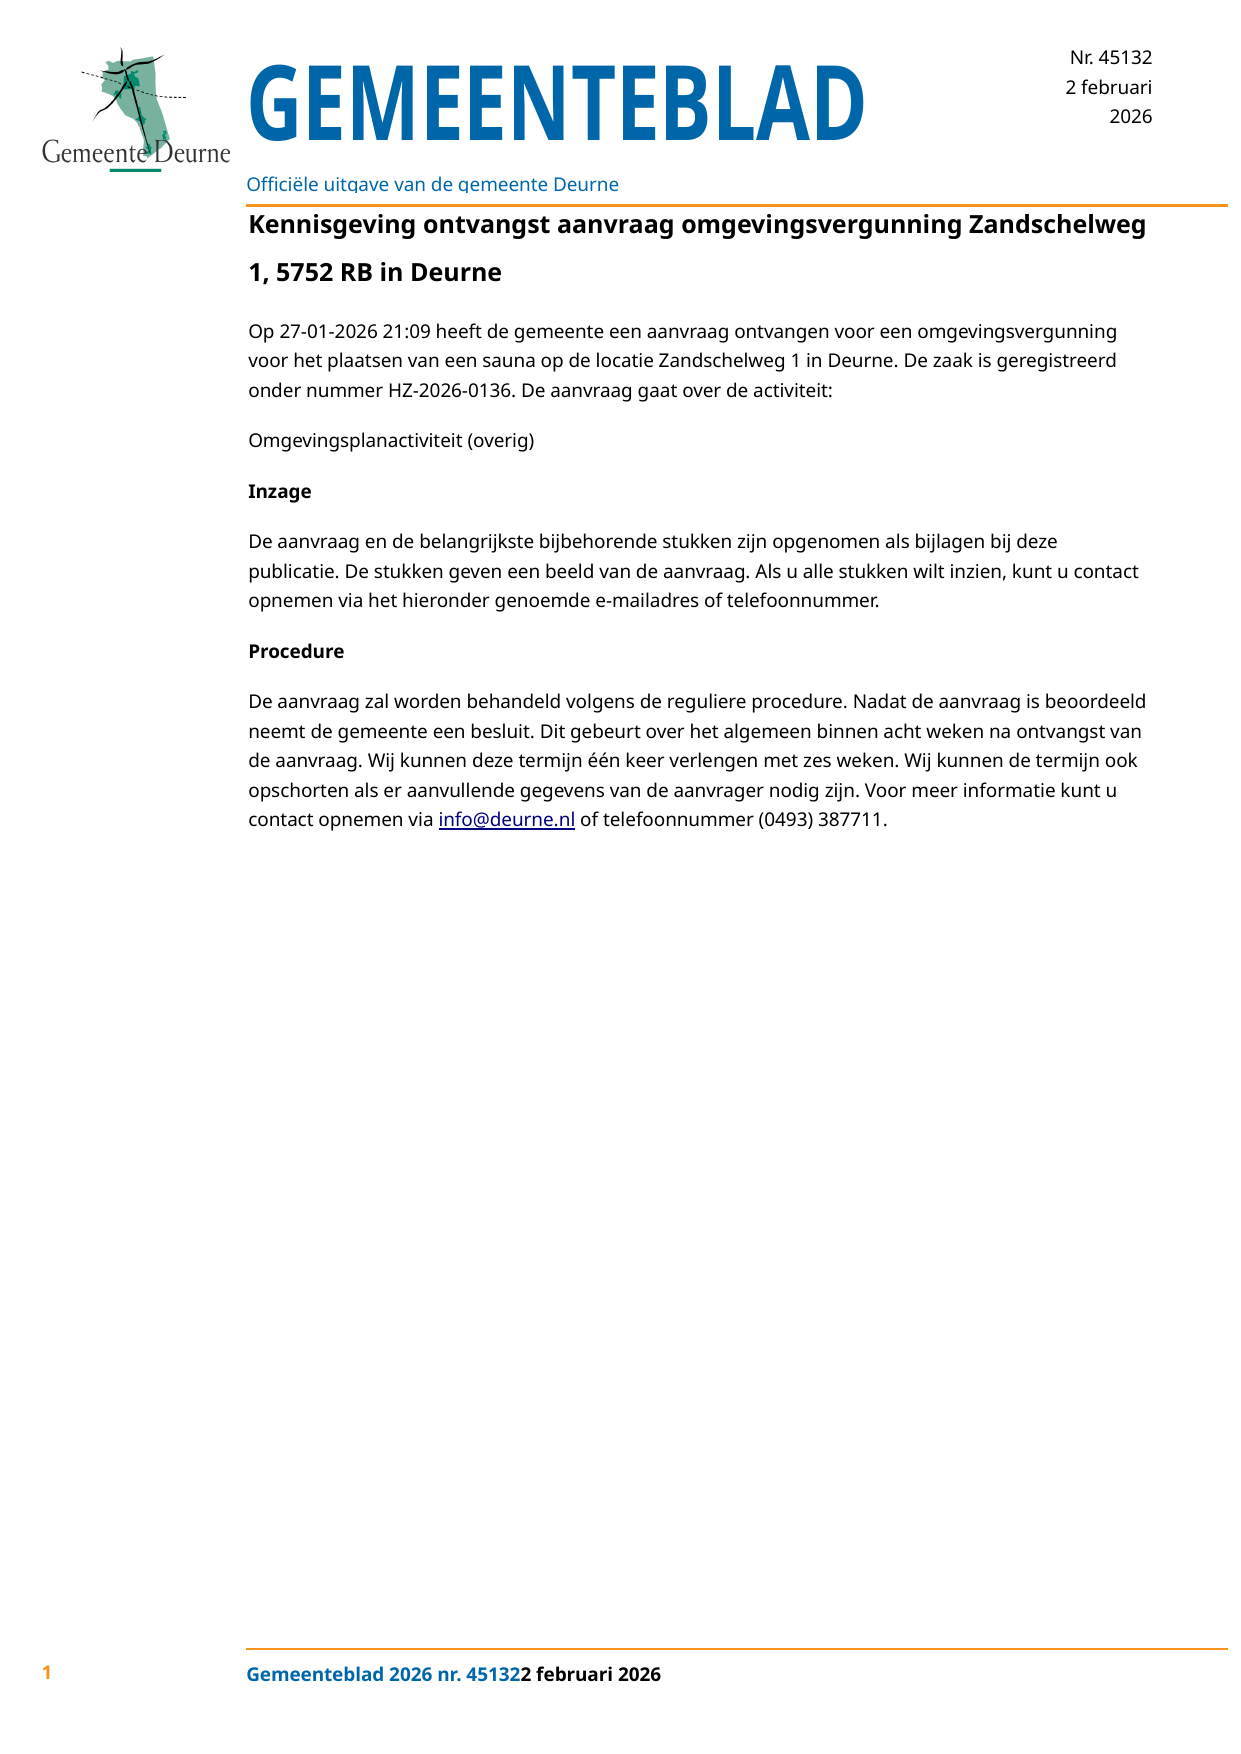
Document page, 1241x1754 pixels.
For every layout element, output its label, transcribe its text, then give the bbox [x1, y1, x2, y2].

text Omgevingsplanactiviteit (overig) [248, 427, 1152, 453]
text De aanvraag en de belangrijkste bijbehorende stukken zijn opgenomen als bijlagen bij deze publicatie. De stukken geven een beeld van de aanvraag. Als u alle stukken wilt inzien, kunt u contact opnemen via het hieronder genoemde e-mailadres of telefoonnummer. [248, 528, 1152, 613]
text Kennisgeving ontvangst aanvraag omgevingsvergunning Zandschelweg 1, 5752 RB in Deurne [248, 207, 1152, 288]
text Op 27-01-2026 21:09 heeft de gemeente een aanvraag ontvangen voor een omgevingsvergunning voor het plaatsen van een sauna op de locatie Zandschelweg 1 in Deurne. De zaak is geregistreerd onder nummer HZ-2026-0136. De aanvraag gaat over de activiteit: [248, 318, 1152, 403]
picture [41, 47, 231, 172]
text Procedure [248, 638, 1152, 664]
text De aanvraag zal worden behandeld volgens de reguliere procedure. Nadat de aanvraag is beoordeeld neemt de gemeente een besluit. Dit gebeurt over het algemeen binnen acht weken na ontvangst van de aanvraag. Wij kunnen deze termijn één keer verlengen met zes weken. Wij kunnen de termijn ook opschorten als er aanvullende gegevens van de aanvrager nodig zijn. Voor meer informatie kunt u contact opnemen via info@deurne.nl of telefoonnummer (0493) 387711. [248, 688, 1152, 832]
text Inzage [248, 478, 1152, 504]
